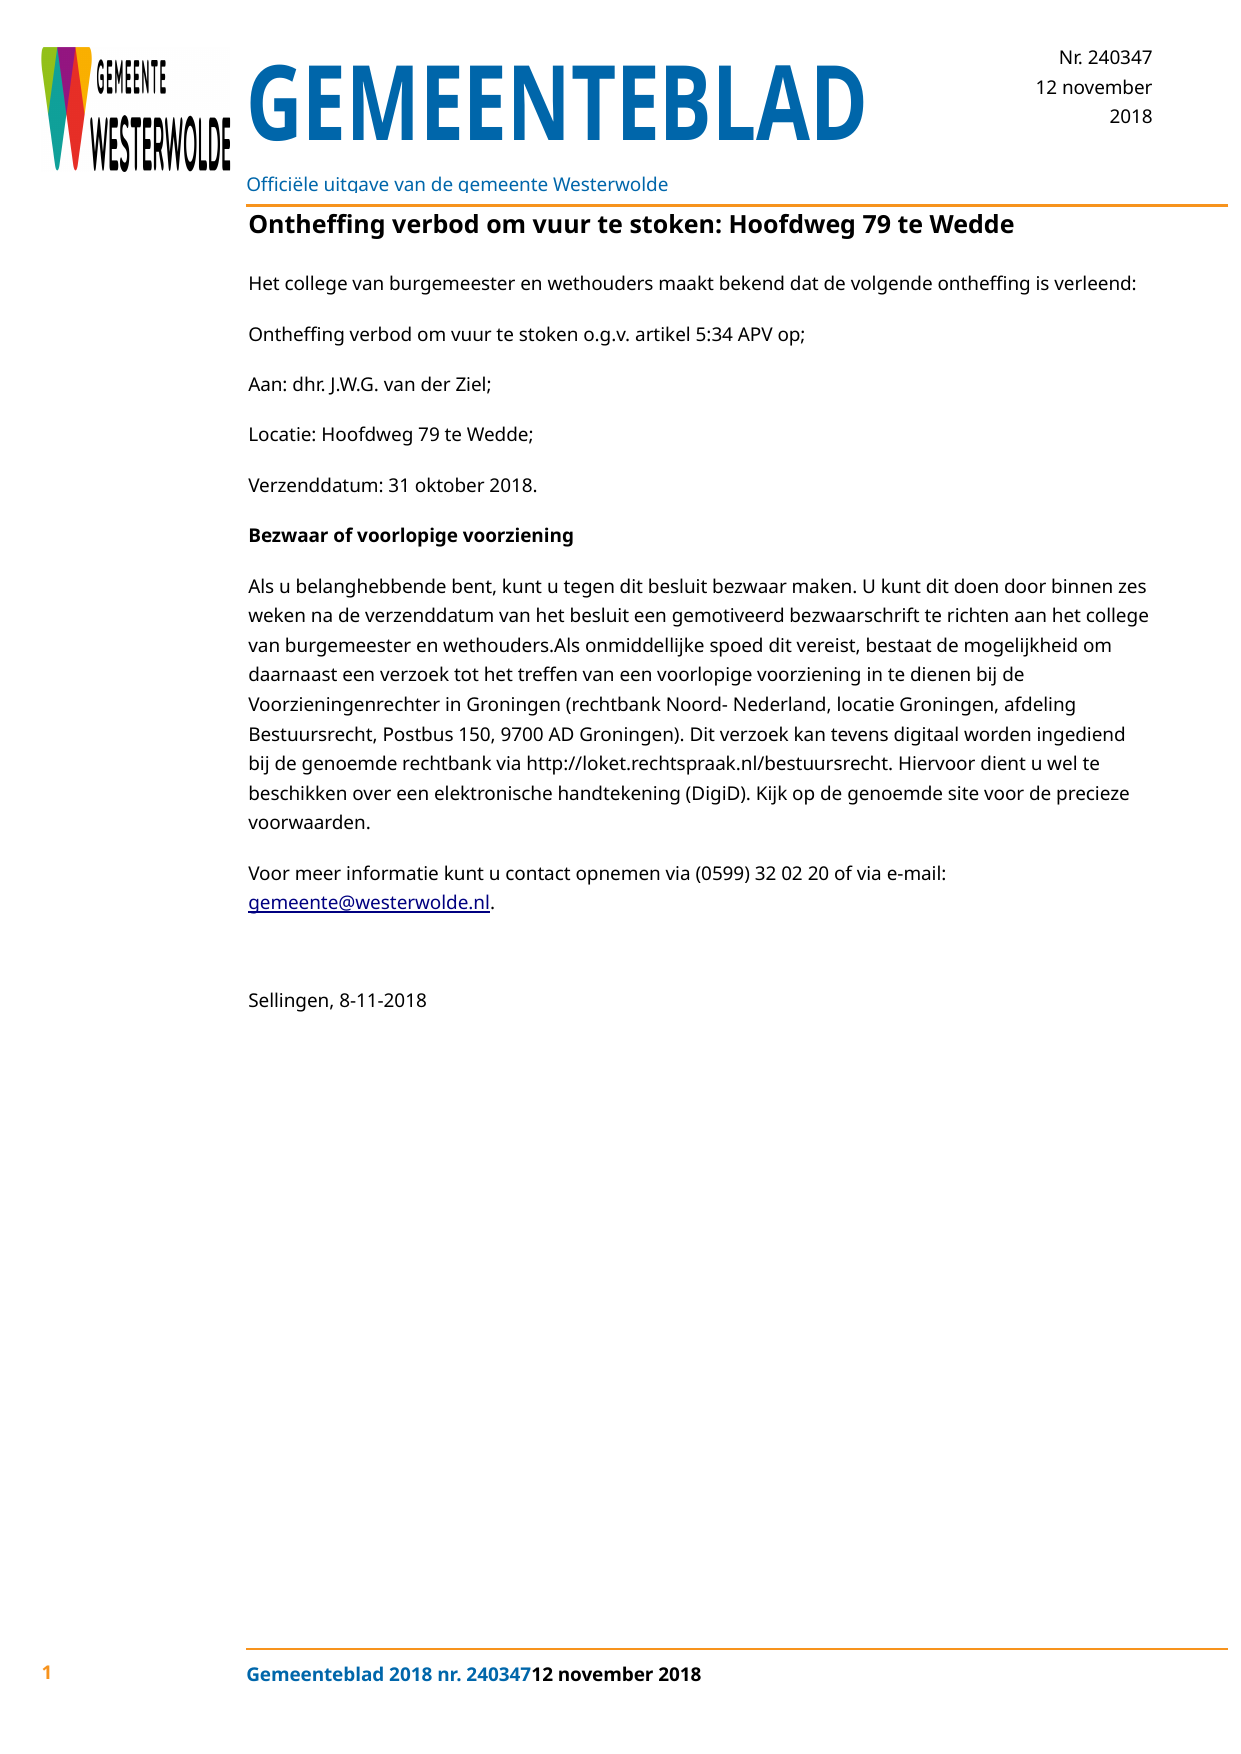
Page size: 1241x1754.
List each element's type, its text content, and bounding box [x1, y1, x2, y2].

text Bezwaar of voorlopige voorziening [248, 522, 1152, 548]
text Ontheffing verbod om vuur te stoken: Hoofdweg 79 te Wedde [248, 207, 1152, 241]
text Locatie: Hoofdweg 79 te Wedde; [248, 422, 1152, 447]
text Voor meer informatie kunt u contact opnemen via (0599) 32 02 20 of via e-mail: gemeente@westerwolde.nl. [248, 860, 1152, 915]
text Sellingen, 8-11-2018 [248, 988, 1152, 1013]
picture [41, 47, 231, 172]
text Aan: dhr. J.W.G. van der Ziel; [248, 371, 1152, 397]
text Verzenddatum: 31 oktober 2018. [248, 472, 1152, 498]
text Het college van burgemeester en wethouders maakt bekend dat de volgende ontheffing is verleend: [248, 270, 1152, 296]
text Ontheffing verbod om vuur te stoken o.g.v. artikel 5:34 APV op; [248, 321, 1152, 346]
text Als u belanghebbende bent, kunt u tegen dit besluit bezwaar maken. U kunt dit doen door binnen zes weken na de verzenddatum van het besluit een gemotiveerd bezwaarschrift te richten aan het college van burgemeester en wethouders.Als onmiddellijke spoed dit vereist, bestaat de mogelijkheid om daarnaast een verzoek tot het treffen van een voorlopige voorziening in te dienen bij de Voorzieningenrechter in Groningen (rechtbank Noord- Nederland, locatie Groningen, afdeling Bestuursrecht, Postbus 150, 9700 AD Groningen). Dit verzoek kan tevens digitaal worden ingediend bij de genoemde rechtbank via http://loket.rechtspraak.nl/bestuursrecht. Hiervoor dient u wel te beschikken over een elektronische handtekening (DigiD). Kijk op de genoemde site voor de precieze voorwaarden. [248, 573, 1152, 835]
